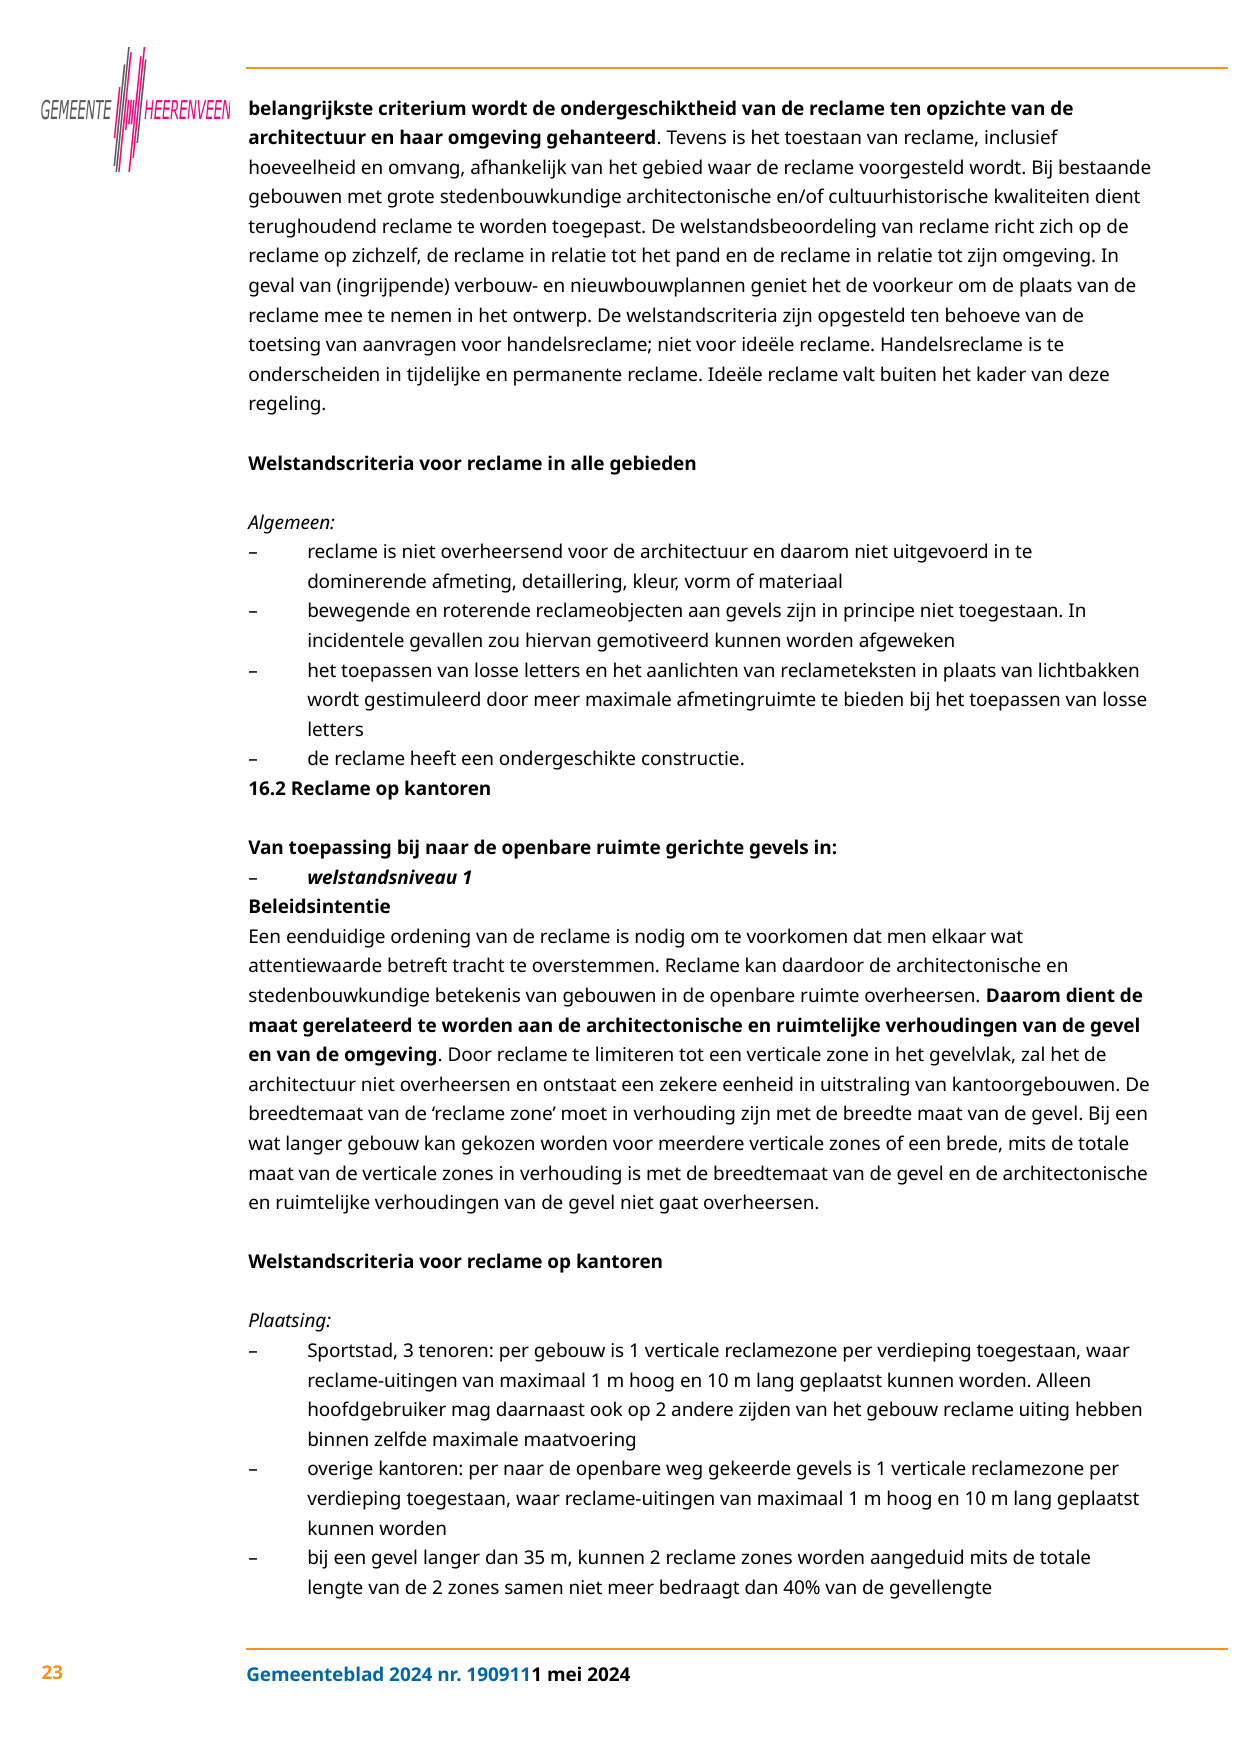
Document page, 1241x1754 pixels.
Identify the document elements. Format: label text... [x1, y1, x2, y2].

list Sportstad, 3 tenoren: per gebouw is 1 verticale reclamezone per verdieping toegestaan, waar reclame-uitingen van maximaal 1 m hoog en 10 m lang geplaatst kunnen worden. Alleen hoofdgebruiker mag daarnaast ook op 2 andere zijden van het gebouw reclame uiting hebben binnen zelfde maximale maatvoering [248, 1337, 1152, 1452]
text Welstandscriteria voor reclame op kantoren [248, 1248, 1152, 1274]
text Plaatsing: [248, 1308, 1152, 1333]
list reclame is niet overheersend voor de architectuur en daarom niet uitgevoerd in te dominerende afmeting, detaillering, kleur, vorm of materiaal [248, 538, 1152, 594]
text 16.2 Reclame op kantoren [248, 775, 1152, 801]
text Van toepassing bij naar de openbare ruimte gerichte gevels in: [248, 834, 1152, 860]
list overige kantoren: per naar de openbare weg gekeerde gevels is 1 verticale reclamezone per verdieping toegestaan, waar reclame-uitingen van maximaal 1 m hoog en 10 m lang geplaatst kunnen worden [248, 1456, 1152, 1541]
list bij een gevel langer dan 35 m, kunnen 2 reclame zones worden aangeduid mits de totale lengte van de 2 zones samen niet meer bedraagt dan 40% van de gevellengte [248, 1544, 1152, 1600]
list de reclame heeft een ondergeschikte constructie. [248, 746, 1152, 771]
text Welstandscriteria voor reclame in alle gebieden [248, 450, 1152, 476]
text Een eenduidige ordening van de reclame is nodig om te voorkomen dat men elkaar wat attentiewaarde betreft tracht te overstemmen. Reclame kan daardoor de architectonische en stedenbouwkundige betekenis van gebouwen in de openbare ruimte overheersen. Daarom dient de maat gerelateerd te worden aan de architectonische en ruimtelijke verhoudingen van de gevel en van de omgeving. Door reclame te limiteren tot een verticale zone in het gevelvlak, zal het de architectuur niet overheersen en ontstaat een zekere eenheid in uitstraling van kantoorgebouwen. De breedtemaat van de ‘reclame zone’ moet in verhouding zijn met de breedte maat van de gevel. Bij een wat langer gebouw kan gekozen worden voor meerdere verticale zones of een brede, mits de totale maat van de verticale zones in verhouding is met de breedtemaat van de gevel en de architectonische en ruimtelijke verhoudingen van de gevel niet gaat overheersen. [248, 923, 1152, 1215]
list bewegende en roterende reclameobjecten aan gevels zijn in principe niet toegestaan. In incidentele gevallen zou hiervan gemotiveerd kunnen worden afgeweken [248, 598, 1152, 653]
text Beleidsintentie [248, 893, 1152, 919]
text Algemeen: [248, 509, 1152, 535]
picture [41, 47, 231, 172]
list het toepassen van losse letters en het aanlichten van reclameteksten in plaats van lichtbakken wordt gestimuleerd door meer maximale afmetingruimte te bieden bij het toepassen van losse letters [248, 657, 1152, 742]
text belangrijkste criterium wordt de ondergeschiktheid van de reclame ten opzichte van de architectuur en haar omgeving gehanteerd. Tevens is het toestaan van reclame, inclusief hoeveelheid en omvang, afhankelijk van het gebied waar de reclame voorgesteld wordt. Bij bestaande gebouwen met grote stedenbouwkundige architectonische en/of cultuurhistorische kwaliteiten dient terughoudend reclame te worden toegepast. De welstandsbeoordeling van reclame richt zich op de reclame op zichzelf, de reclame in relatie tot het pand en de reclame in relatie tot zijn omgeving. In geval van (ingrijpende) verbouw- en nieuwbouwplannen geniet het de voorkeur om de plaats van de reclame mee te nemen in het ontwerp. De welstandscriteria zijn opgesteld ten behoeve van de toetsing van aanvragen voor handelsreclame; niet voor ideële reclame. Handelsreclame is te onderscheiden in tijdelijke en permanente reclame. Ideële reclame valt buiten het kader van deze regeling. [248, 95, 1152, 416]
list welstandsniveau 1 [248, 864, 1152, 890]
